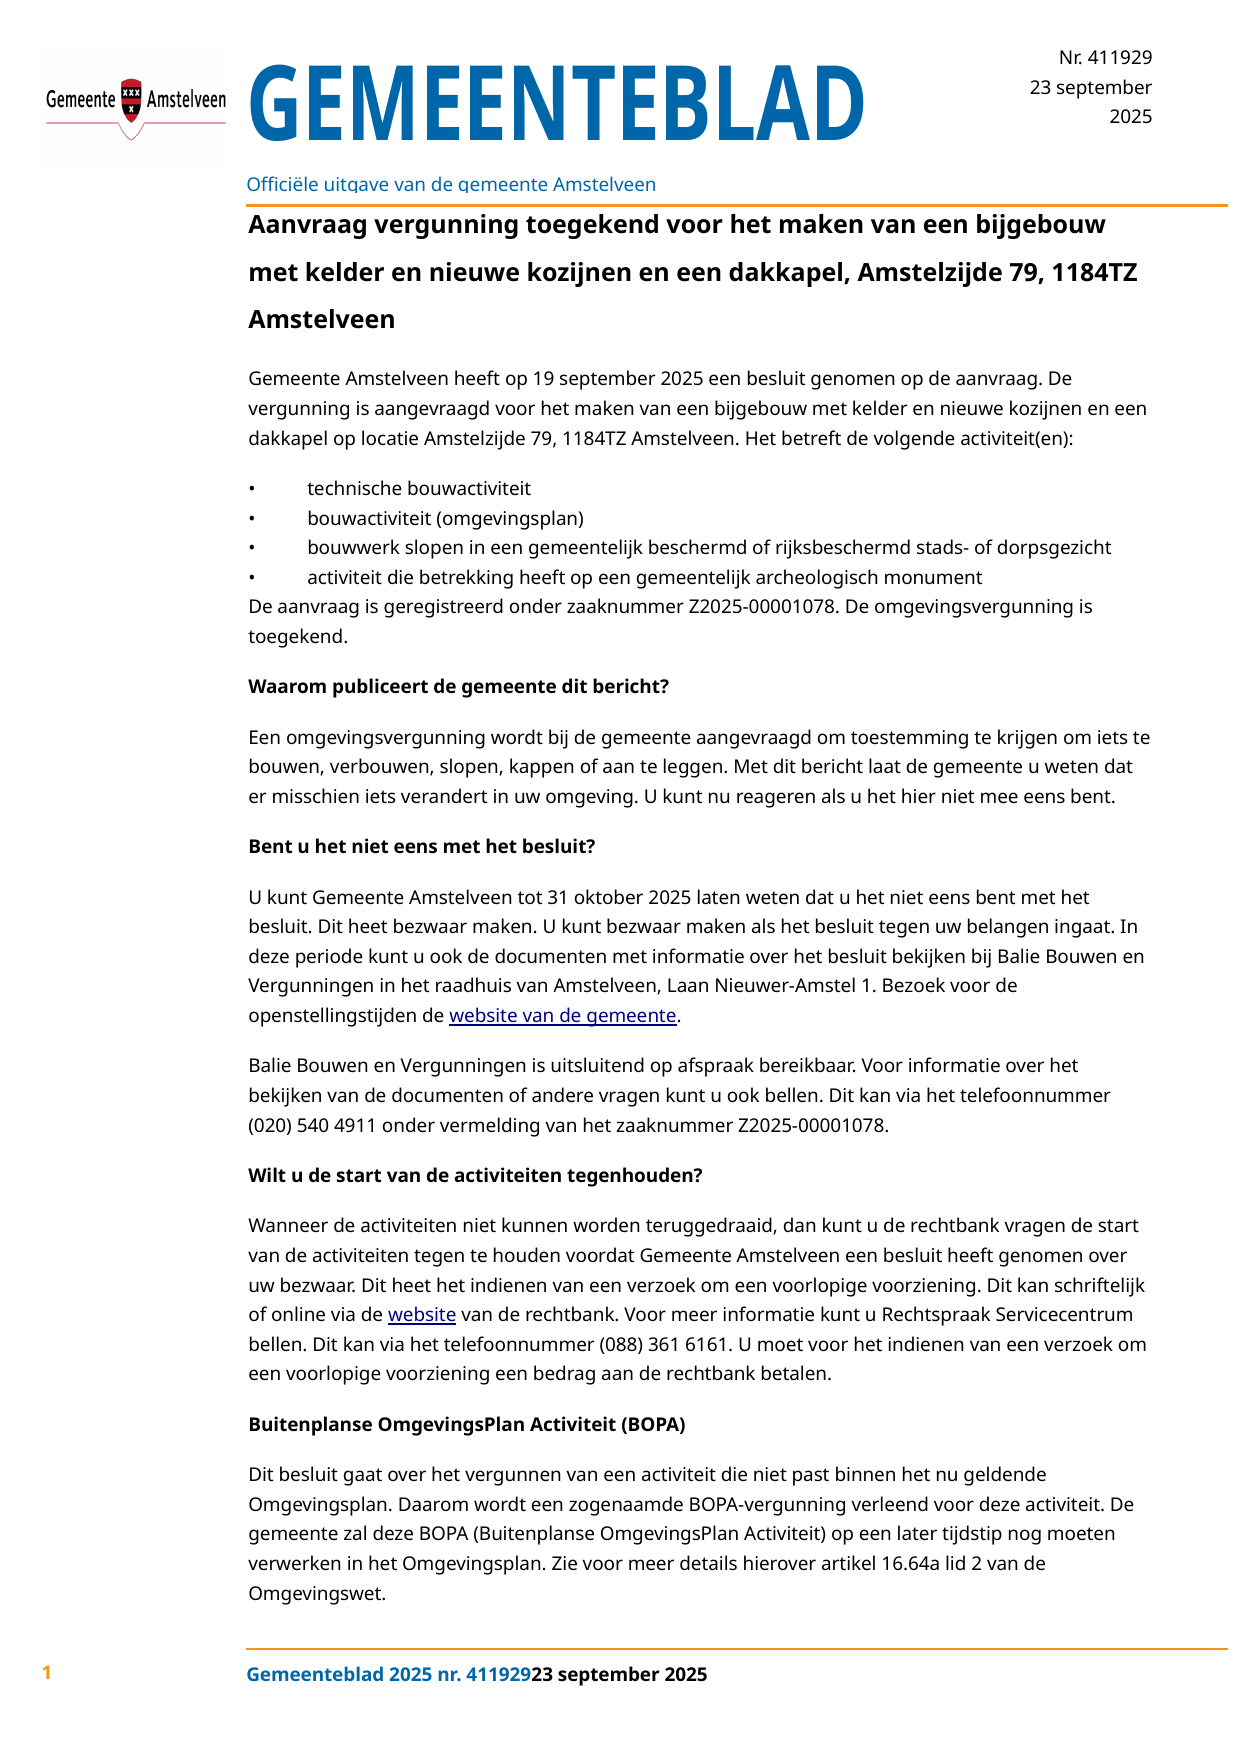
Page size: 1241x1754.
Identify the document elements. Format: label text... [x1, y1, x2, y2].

text Wilt u de start van de activiteiten tegenhouden? [248, 1162, 1152, 1188]
text Waarom publiceert de gemeente dit bericht? [248, 673, 1152, 699]
text Bent u het niet eens met het besluit? [248, 833, 1152, 859]
text Buitenplanse OmgevingsPlan Activiteit (BOPA) [248, 1411, 1152, 1437]
text Wanneer de activiteiten niet kunnen worden teruggedraaid, dan kunt u de rechtbank vragen de start van de activiteiten tegen te houden voordat Gemeente Amstelveen een besluit heeft genomen over uw bezwaar. Dit heet het indienen van een verzoek om een voorlopige voorziening. Dit kan schriftelijk of online via de website van de rechtbank. Voor meer informatie kunt u Rechtspraak Servicecentrum bellen. Dit kan via het telefoonnummer (088) 361 6161. U moet voor het indienen van een verzoek om een voorlopige voorziening een bedrag aan de rechtbank betalen. [248, 1213, 1152, 1386]
text De aanvraag is geregistreerd onder zaaknummer Z2025-00001078. De omgevingsvergunning is toegekend. [248, 593, 1152, 649]
text Gemeente Amstelveen heeft op 19 september 2025 een besluit genomen op de aanvraag. De vergunning is aangevraagd voor het maken van een bijgebouw met kelder en nieuwe kozijnen en een dakkapel op locatie Amstelzijde 79, 1184TZ Amstelveen. Het betreft de volgende activiteit(en): [248, 366, 1152, 450]
text Aanvraag vergunning toegekend voor het maken van een bijgebouw met kelder en nieuwe kozijnen en een dakkapel, Amstelzijde 79, 1184TZ Amstelveen [248, 207, 1152, 336]
list activiteit die betrekking heeft op een gemeentelijk archeologisch monument [248, 564, 1152, 589]
text U kunt Gemeente Amstelveen tot 31 oktober 2025 laten weten dat u het niet eens bent met het besluit. Dit heet bezwaar maken. U kunt bezwaar maken als het besluit tegen uw belangen ingaat. In deze periode kunt u ook de documenten met informatie over het besluit bekijken bij Balie Bouwen en Vergunningen in het raadhuis van Amstelveen, Laan Nieuwer-Amstel 1. Bezoek voor de openstellingstijden de website van de gemeente. [248, 884, 1152, 1028]
text Balie Bouwen en Vergunningen is uitsluitend op afspraak bereikbaar. Voor informatie over het bekijken van de documenten of andere vragen kunt u ook bellen. Dit kan via het telefoonnummer (020) 540 4911 onder vermelding van het zaaknummer Z2025-00001078. [248, 1053, 1152, 1137]
list bouwwerk slopen in een gemeentelijk beschermd of rijksbeschermd stads- of dorpsgezicht [248, 534, 1152, 560]
list technische bouwactiviteit [248, 475, 1152, 501]
list bouwactiviteit (omgevingsplan) [248, 505, 1152, 530]
picture [41, 47, 231, 172]
text Een omgevingsvergunning wordt bij de gemeente aangevraagd om toestemming te krijgen om iets te bouwen, verbouwen, slopen, kappen of aan te leggen. Met dit bericht laat de gemeente u weten dat er misschien iets verandert in uw omgeving. U kunt nu reageren als u het hier niet mee eens bent. [248, 724, 1152, 809]
text Dit besluit gaat over het vergunnen van een activiteit die niet past binnen het nu geldende Omgevingsplan. Daarom wordt een zogenaamde BOPA-vergunning verleend voor deze activiteit. De gemeente zal deze BOPA (Buitenplanse OmgevingsPlan Activiteit) op een later tijdstip nog moeten verwerken in het Omgevingsplan. Zie voor meer details hierover artikel 16.64a lid 2 van de Omgevingswet. [248, 1461, 1152, 1605]
